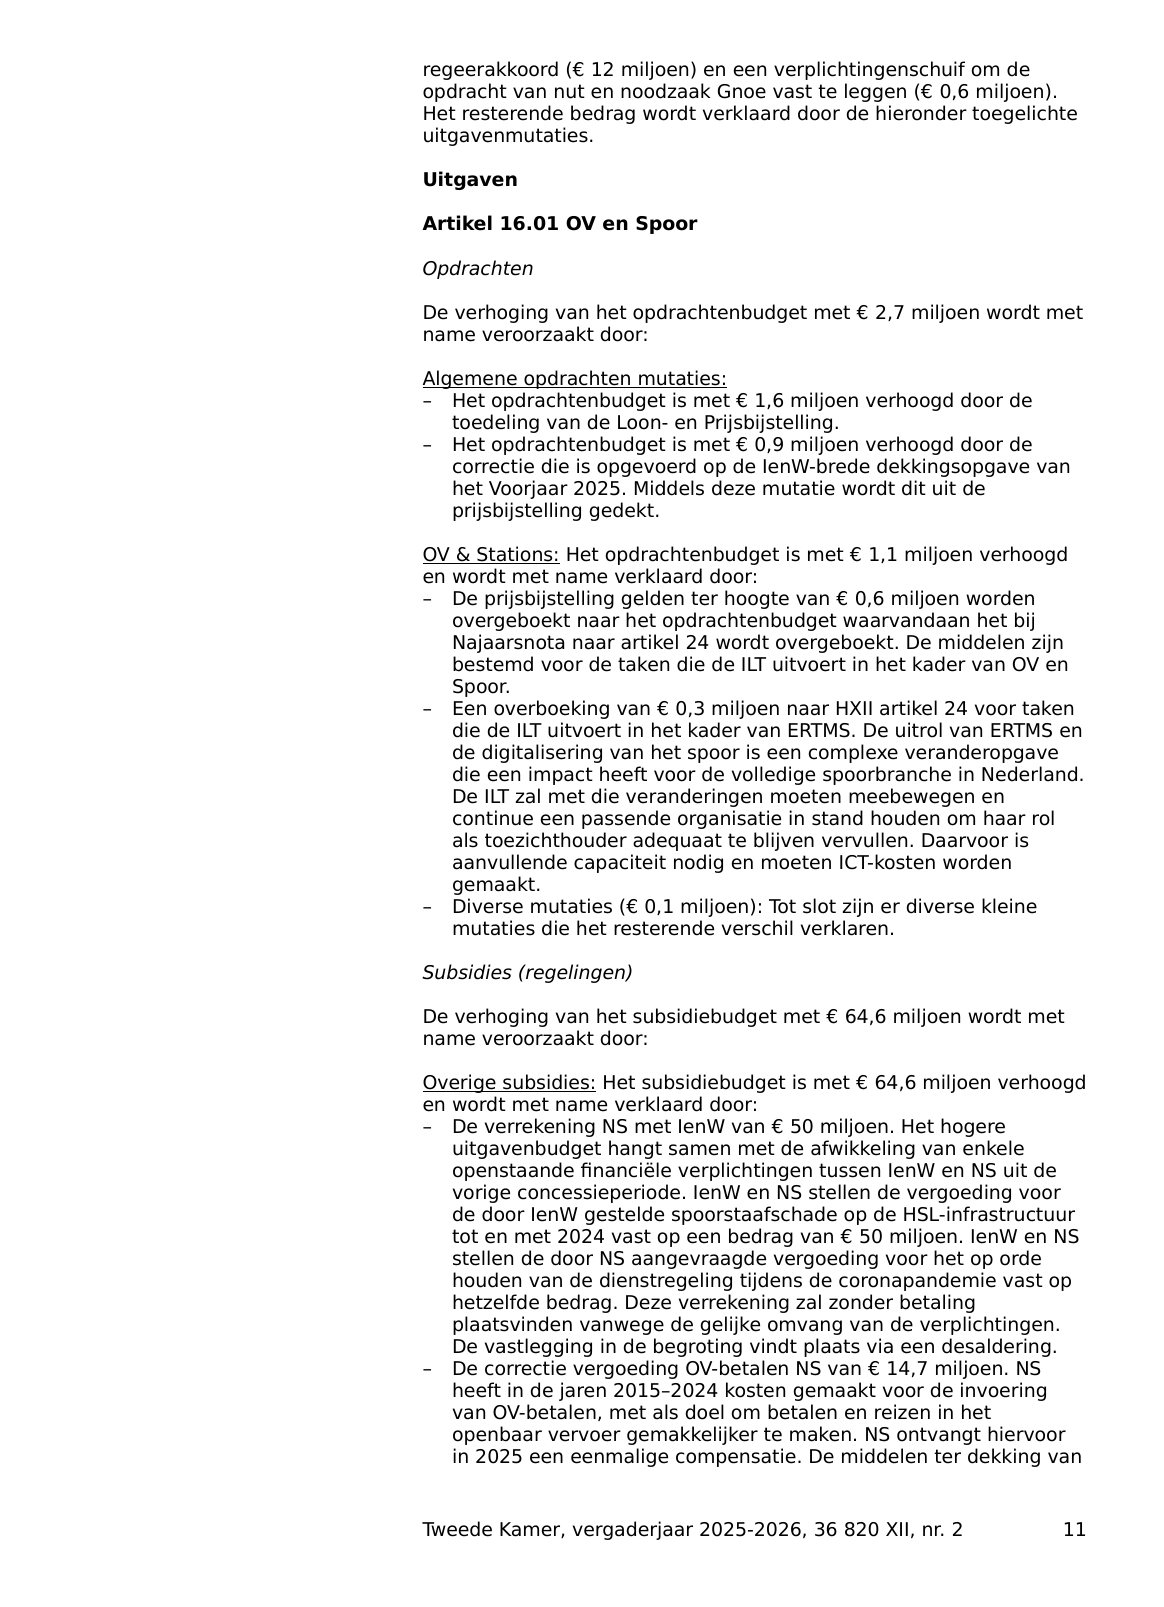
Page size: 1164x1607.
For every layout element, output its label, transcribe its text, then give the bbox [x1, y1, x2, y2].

text De verhoging van het subsidiebudget met € 64,6 miljoen wordt met name veroorzaakt door: [422, 1006, 1087, 1050]
text Overige subsidies: Het subsidiebudget is met € 64,6 miljoen verhoogd en wordt met name verklaard door: [422, 1072, 1087, 1116]
text – Een overboeking van € 0,3 miljoen naar HXII artikel 24 voor taken die de ILT uitvoert in het kader van ERTMS. De uitrol van ERTMS en de digitalisering van het spoor is een complexe veranderopgave die een impact heeft voor de volledige spoorbranche in Nederland. De ILT zal met die veranderingen moeten meebewegen en continue een passende organisatie in stand houden om haar rol als toezichthouder adequaat te blijven vervullen. Daarvoor is aanvullende capaciteit nodig en moeten ICT-kosten worden gemaakt. [422, 698, 1087, 896]
text – De verrekening NS met IenW van € 50 miljoen. Het hogere uitgavenbudget hangt samen met de afwikkeling van enkele openstaande financiële verplichtingen tussen IenW en NS uit de vorige concessieperiode. IenW en NS stellen de vergoeding voor de door IenW gestelde spoorstaafschade op de HSL-infrastructuur tot en met 2024 vast op een bedrag van € 50 miljoen. IenW en NS stellen de door NS aangevraagde vergoeding voor het op orde houden van de dienstregeling tijdens de coronapandemie vast op hetzelfde bedrag. Deze verrekening zal zonder betaling plaatsvinden vanwege de gelijke omvang van de verplichtingen. De vastlegging in de begroting vindt plaats via een desaldering. [422, 1116, 1087, 1358]
subtitle Artikel 16.01 OV en Spoor [422, 213, 1087, 235]
subtitle Uitgaven [422, 169, 1087, 191]
subtitle Subsidies (regelingen) [422, 962, 1087, 984]
text De verhoging van het opdrachtenbudget met € 2,7 miljoen wordt met name veroorzaakt door: [422, 302, 1087, 346]
text – De correctie vergoeding OV-betalen NS van € 14,7 miljoen. NS heeft in de jaren 2015–2024 kosten gemaakt voor de invoering van OV-betalen, met als doel om betalen en reizen in het openbaar vervoer gemakkelijker te maken. NS ontvangt hiervoor in 2025 een eenmalige compensatie. De middelen ter dekking van [422, 1358, 1087, 1468]
text – Het opdrachtenbudget is met € 1,6 miljoen verhoogd door de toedeling van de Loon- en Prijsbijstelling. [422, 390, 1087, 434]
text – De prijsbijstelling gelden ter hoogte van € 0,6 miljoen worden overgeboekt naar het opdrachtenbudget waarvandaan het bij Najaarsnota naar artikel 24 wordt overgeboekt. De middelen zijn bestemd voor de taken die de ILT uitvoert in het kader van OV en Spoor. [422, 588, 1087, 698]
text OV & Stations: Het opdrachtenbudget is met € 1,1 miljoen verhoogd en wordt met name verklaard door: [422, 544, 1087, 588]
subtitle Opdrachten [422, 257, 1087, 279]
text – Het opdrachtenbudget is met € 0,9 miljoen verhoogd door de correctie die is opgevoerd op de IenW-brede dekkingsopgave van het Voorjaar 2025. Middels deze mutatie wordt dit uit de prijsbijstelling gedekt. [422, 434, 1087, 522]
text regeerakkoord (€ 12 miljoen) en een verplichtingenschuif om de opdracht van nut en noodzaak Gnoe vast te leggen (€ 0,6 miljoen). Het resterende bedrag wordt verklaard door de hieronder toegelichte uitgavenmutaties. [422, 59, 1087, 147]
text – Diverse mutaties (€ 0,1 miljoen): Tot slot zijn er diverse kleine mutaties die het resterende verschil verklaren. [422, 896, 1087, 939]
text Algemene opdrachten mutaties: [422, 368, 1087, 390]
